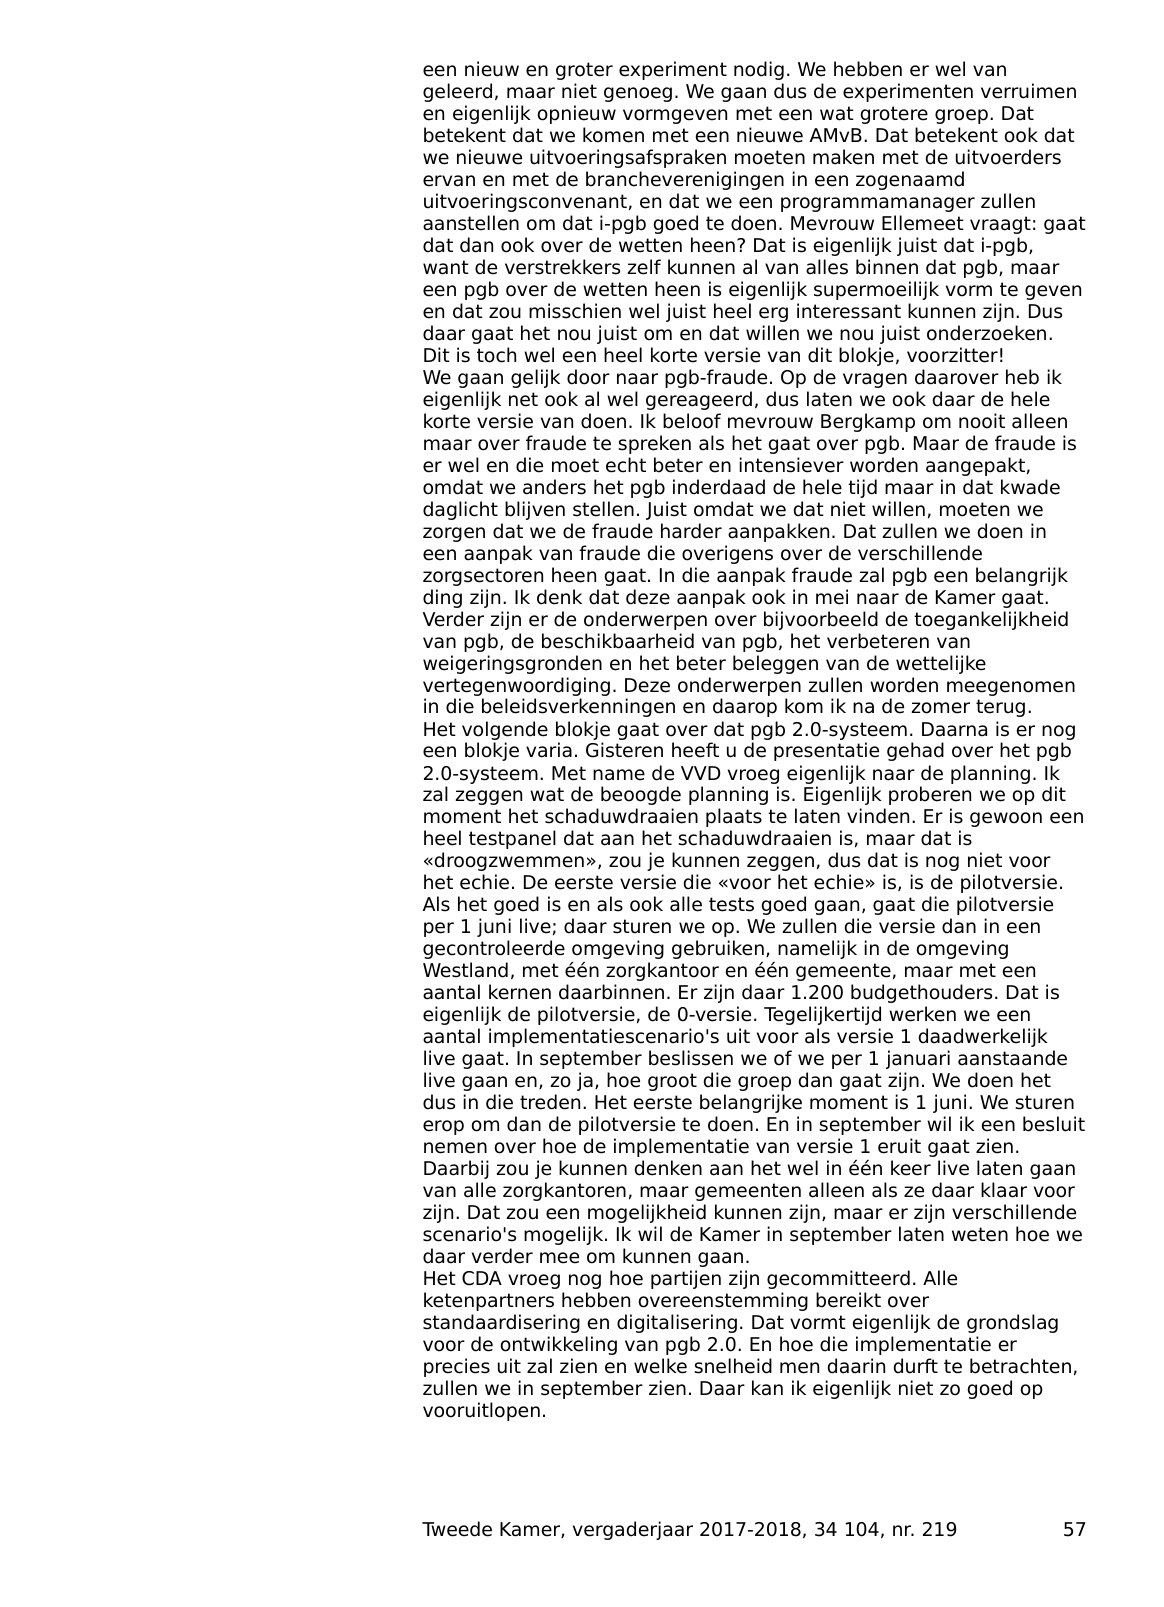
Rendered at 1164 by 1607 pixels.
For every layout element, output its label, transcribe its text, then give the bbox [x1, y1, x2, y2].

text Het volgende blokje gaat over dat pgb 2.0-systeem. Daarna is er nog een blokje varia. Gisteren heeft u de presentatie gehad over het pgb 2.0-systeem. Met name de VVD vroeg eigenlijk naar de planning. Ik zal zeggen wat de beoogde planning is. Eigenlijk proberen we op dit moment het schaduwdraaien plaats te laten vinden. Er is gewoon een heel testpanel dat aan het schaduwdraaien is, maar dat is «droogzwemmen», zou je kunnen zeggen, dus dat is nog niet voor het echie. De eerste versie die «voor het echie» is, is de pilotversie. Als het goed is en als ook alle tests goed gaan, gaat die pilotversie per 1 juni live; daar sturen we op. We zullen die versie dan in een gecontroleerde omgeving gebruiken, namelijk in de omgeving Westland, met één zorgkantoor en één gemeente, maar met een aantal kernen daarbinnen. Er zijn daar 1.200 budgethouders. Dat is eigenlijk de pilotversie, de 0-versie. Tegelijkertijd werken we een aantal implementatiescenario's uit voor als versie 1 daadwerkelijk live gaat. In september beslissen we of we per 1 januari aanstaande live gaan en, zo ja, hoe groot die groep dan gaat zijn. We doen het dus in die treden. Het eerste belangrijke moment is 1 juni. We sturen erop om dan de pilotversie te doen. En in september wil ik een besluit nemen over hoe de implementatie van versie 1 eruit gaat zien. Daarbij zou je kunnen denken aan het wel in één keer live laten gaan van alle zorgkantoren, maar gemeenten alleen als ze daar klaar voor zijn. Dat zou een mogelijkheid kunnen zijn, maar er zijn verschillende scenario's mogelijk. Ik wil de Kamer in september laten weten hoe we daar verder mee om kunnen gaan. [422, 718, 1087, 1268]
text We gaan gelijk door naar pgb-fraude. Op de vragen daarover heb ik eigenlijk net ook al wel gereageerd, dus laten we ook daar de hele korte versie van doen. Ik beloof mevrouw Bergkamp om nooit alleen maar over fraude te spreken als het gaat over pgb. Maar de fraude is er wel en die moet echt beter en intensiever worden aangepakt, omdat we anders het pgb inderdaad de hele tijd maar in dat kwade daglicht blijven stellen. Juist omdat we dat niet willen, moeten we zorgen dat we de fraude harder aanpakken. Dat zullen we doen in een aanpak van fraude die overigens over de verschillende zorgsectoren heen gaat. In die aanpak fraude zal pgb een belangrijk ding zijn. Ik denk dat deze aanpak ook in mei naar de Kamer gaat. Verder zijn er de onderwerpen over bijvoorbeeld de toegankelijkheid van pgb, de beschikbaarheid van pgb, het verbeteren van weigeringsgronden en het beter beleggen van de wettelijke vertegenwoordiging. Deze onderwerpen zullen worden meegenomen in die beleidsverkenningen en daarop kom ik na de zomer terug. [422, 367, 1087, 718]
text Het CDA vroeg nog hoe partijen zijn gecommitteerd. Alle ketenpartners hebben overeenstemming bereikt over standaardisering en digitalisering. Dat vormt eigenlijk de grondslag voor de ontwikkeling van pgb 2.0. En hoe die implementatie er precies uit zal zien en welke snelheid men daarin durft te betrachten, zullen we in september zien. Daar kan ik eigenlijk niet zo goed op vooruitlopen. [422, 1268, 1087, 1422]
text een nieuw en groter experiment nodig. We hebben er wel van geleerd, maar niet genoeg. We gaan dus de experimenten verruimen en eigenlijk opnieuw vormgeven met een wat grotere groep. Dat betekent dat we komen met een nieuwe AMvB. Dat betekent ook dat we nieuwe uitvoeringsafspraken moeten maken met de uitvoerders ervan en met de brancheverenigingen in een zogenaamd uitvoeringsconvenant, en dat we een programmamanager zullen aanstellen om dat i-pgb goed te doen. Mevrouw Ellemeet vraagt: gaat dat dan ook over de wetten heen? Dat is eigenlijk juist dat i-pgb, want de verstrekkers zelf kunnen al van alles binnen dat pgb, maar een pgb over de wetten heen is eigenlijk supermoeilijk vorm te geven en dat zou misschien wel juist heel erg interessant kunnen zijn. Dus daar gaat het nou juist om en dat willen we nou juist onderzoeken. Dit is toch wel een heel korte versie van dit blokje, voorzitter! [422, 59, 1087, 367]
